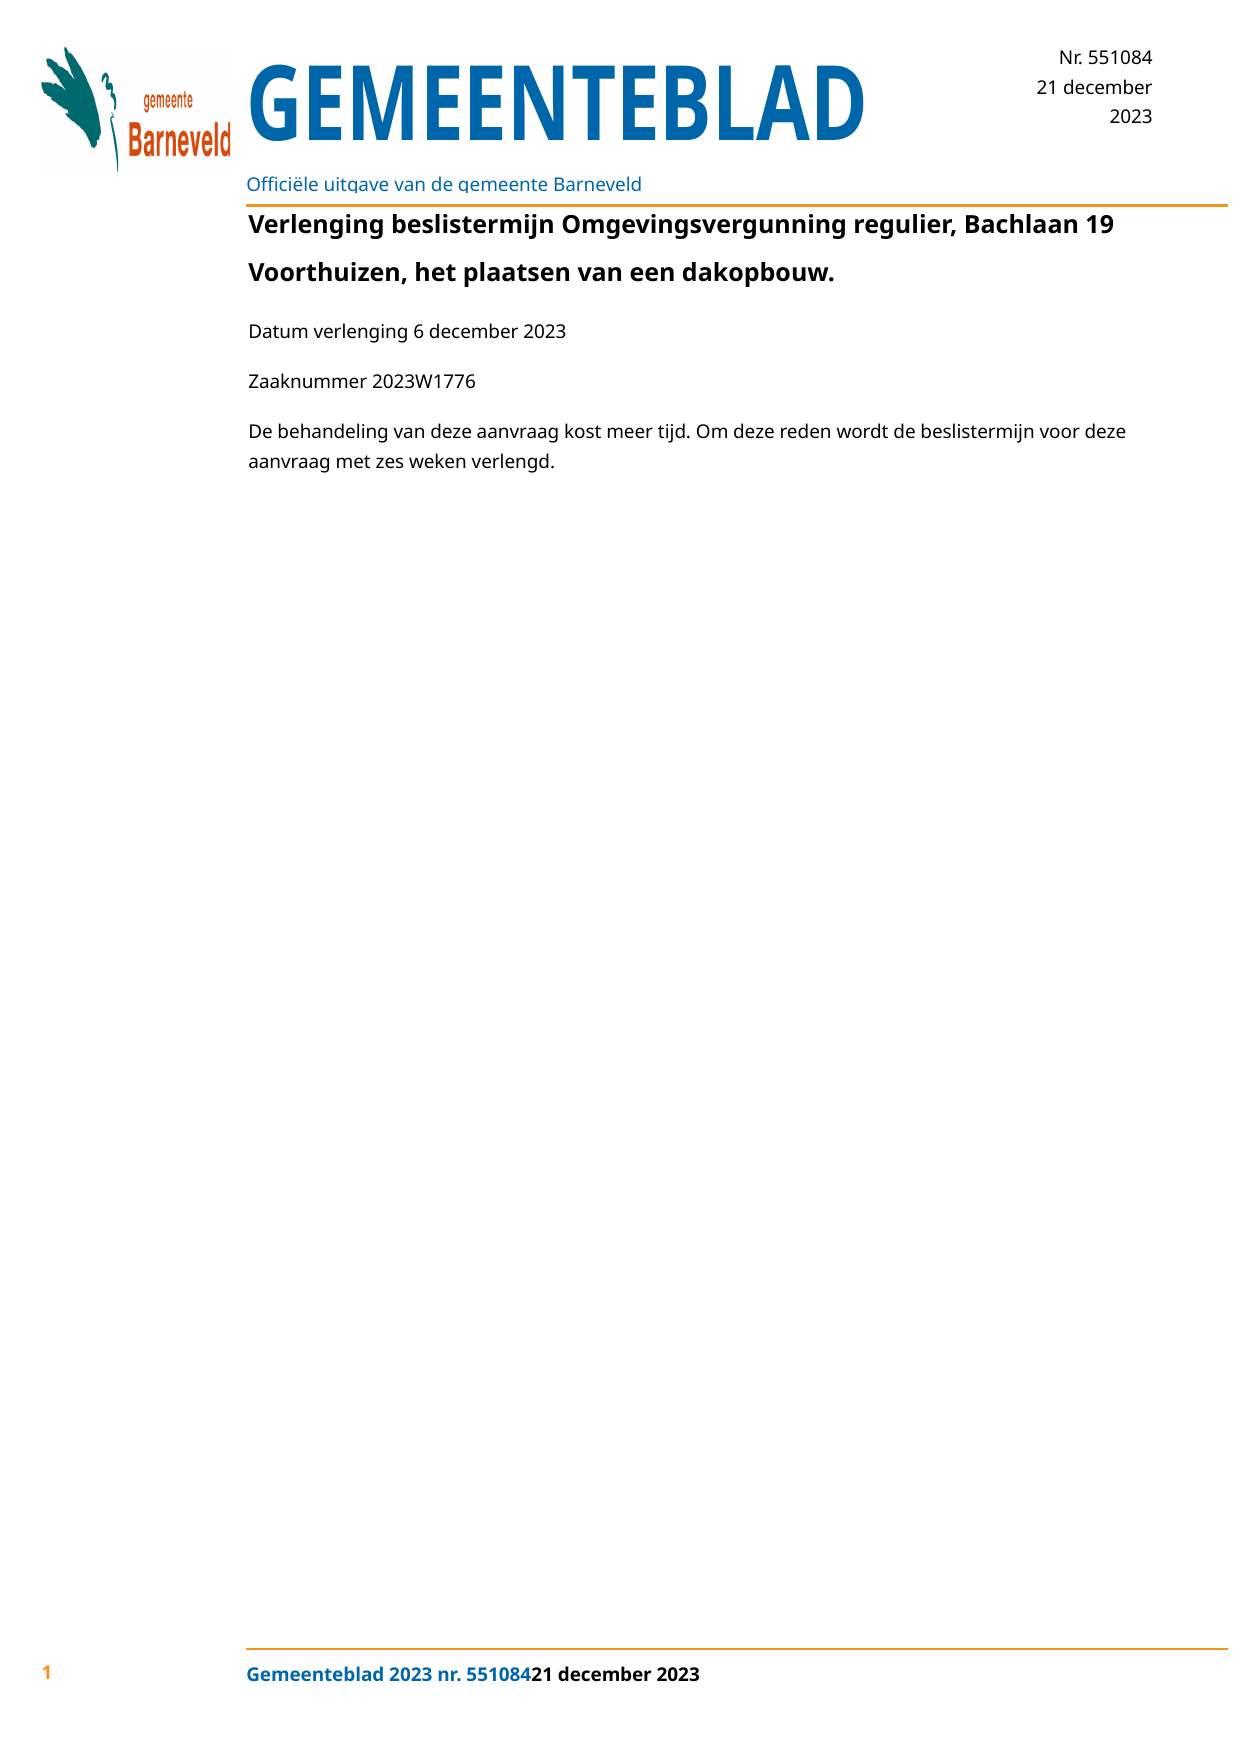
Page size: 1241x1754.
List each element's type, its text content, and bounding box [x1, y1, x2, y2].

text Zaaknummer 2023W1776 [248, 368, 1152, 394]
text De behandeling van deze aanvraag kost meer tijd. Om deze reden wordt de beslistermijn voor deze aanvraag met zes weken verlengd. [248, 419, 1152, 474]
text Verlenging beslistermijn Omgevingsvergunning regulier, Bachlaan 19 Voorthuizen, het plaatsen van een dakopbouw. [248, 207, 1152, 288]
text Datum verlenging 6 december 2023 [248, 318, 1152, 344]
picture [41, 47, 231, 172]
